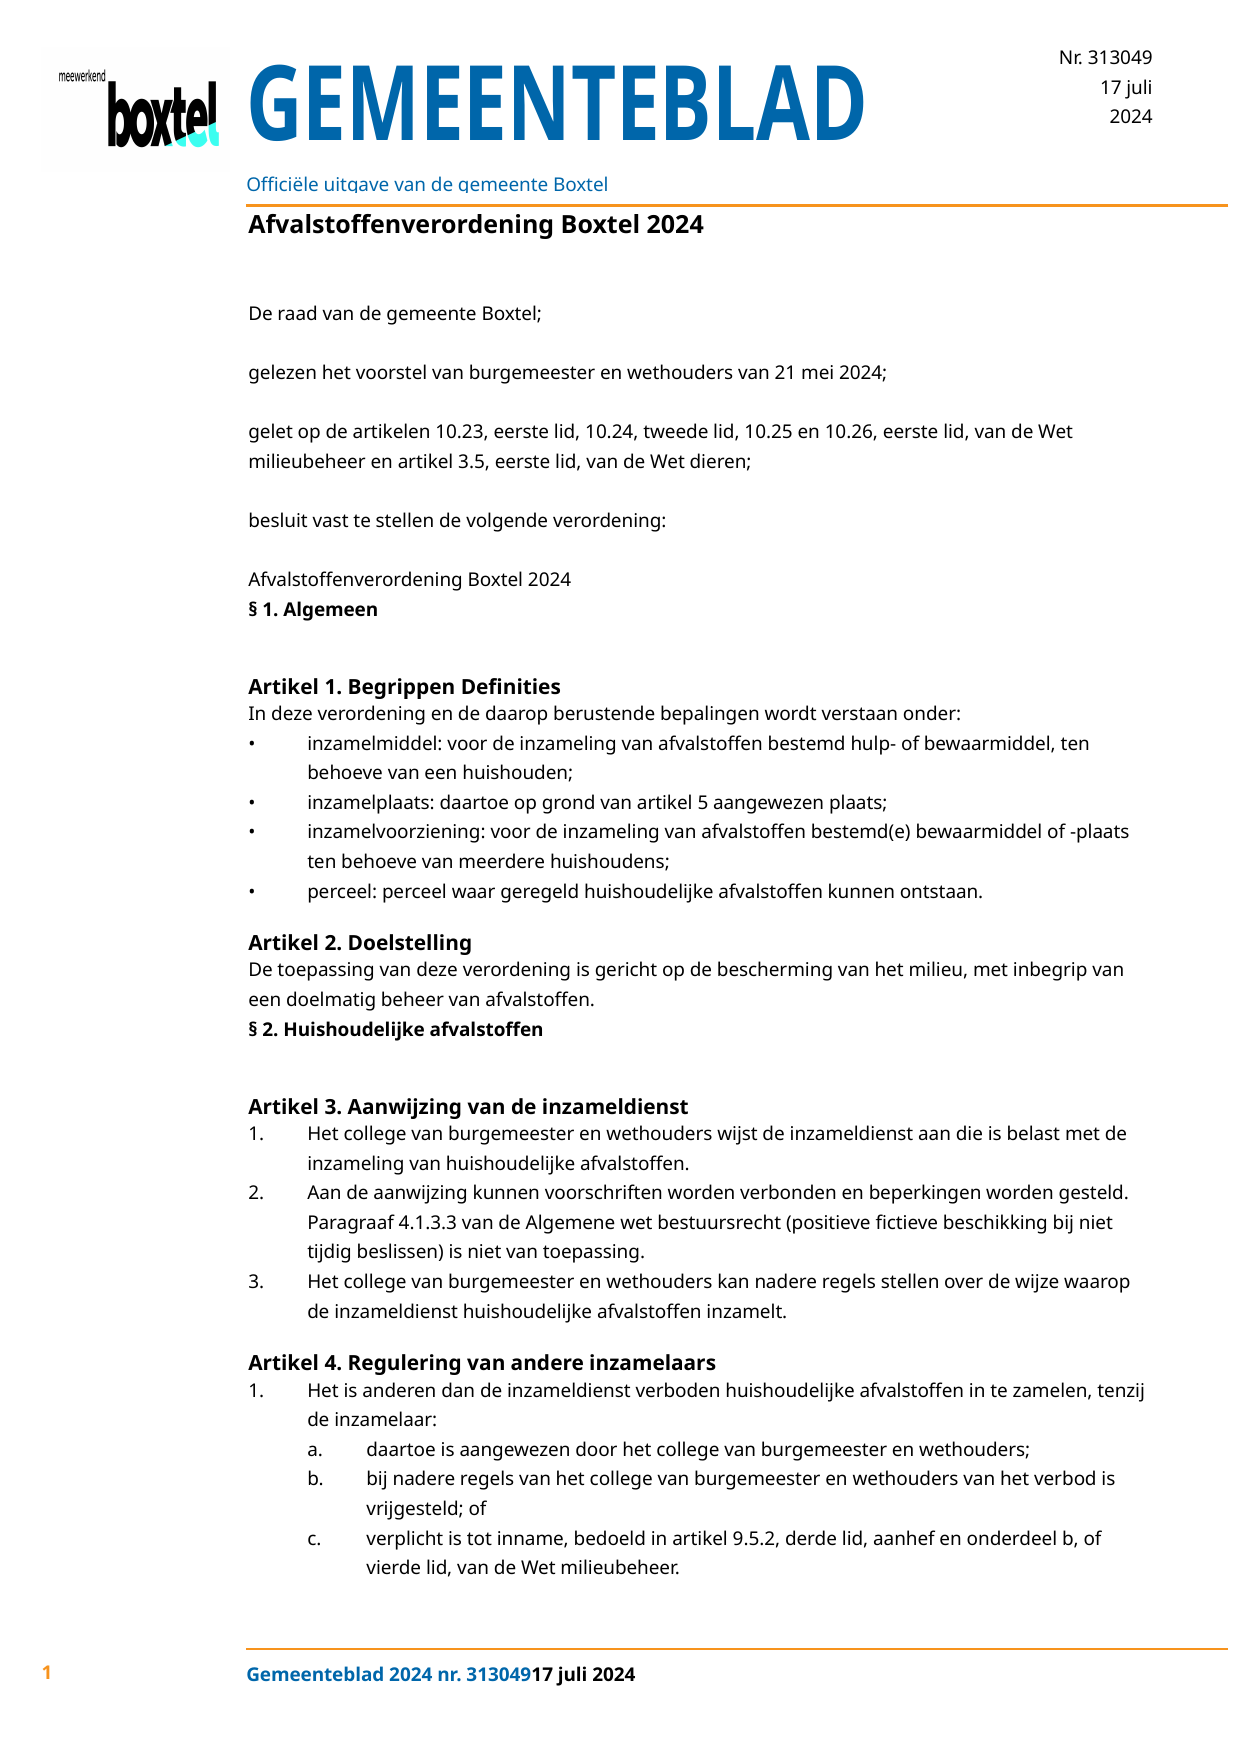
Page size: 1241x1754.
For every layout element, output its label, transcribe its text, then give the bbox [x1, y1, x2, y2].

text De raad van de gemeente Boxtel; [248, 300, 1152, 326]
text Afvalstoffenverordening Boxtel 2024 [248, 207, 1152, 241]
text Artikel 1. Begrippen Definities [248, 672, 1152, 700]
list inzamelmiddel: voor de inzameling van afvalstoffen bestemd hulp- of bewaarmiddel, ten behoeve van een huishouden; [248, 730, 1152, 785]
text gelezen het voorstel van burgemeester en wethouders van 21 mei 2024; [248, 359, 1152, 385]
list Het college van burgemeester en wethouders wijst de inzameldienst aan die is belast met de inzameling van huishoudelijke afvalstoffen. [248, 1120, 1152, 1176]
list Het college van burgemeester en wethouders kan nadere regels stellen over de wijze waarop de inzameldienst huishoudelijke afvalstoffen inzamelt. [248, 1268, 1152, 1324]
picture [41, 47, 231, 172]
list inzamelvoorziening: voor de inzameling van afvalstoffen bestemd(e) bewaarmiddel of -plaats ten behoeve van meerdere huishoudens; [248, 819, 1152, 874]
text gelet op de artikelen 10.23, eerste lid, 10.24, tweede lid, 10.25 en 10.26, eerste lid, van de Wet milieubeheer en artikel 3.5, eerste lid, van de Wet dieren; [248, 418, 1152, 473]
list verplicht is tot inname, bedoeld in artikel 9.5.2, derde lid, aanhef en onderdeel b, of vierde lid, van de Wet milieubeheer. [307, 1525, 1152, 1580]
list daartoe is aangewezen door het college van burgemeester en wethouders; [307, 1436, 1152, 1462]
list bij nadere regels van het college van burgemeester en wethouders van het verbod is vrijgesteld; of [307, 1466, 1152, 1521]
list perceel: perceel waar geregeld huishoudelijke afvalstoffen kunnen ontstaan. [248, 878, 1152, 903]
text Afvalstoffenverordening Boxtel 2024 [248, 566, 1152, 592]
text § 2. Huishoudelijke afvalstoffen [248, 1016, 1152, 1042]
text Artikel 2. Doelstelling [248, 928, 1152, 957]
list Het is anderen dan de inzameldienst verboden huishoudelijke afvalstoffen in te zamelen, tenzij de inzamelaar: [248, 1377, 1152, 1432]
list inzamelplaats: daartoe op grond van artikel 5 aangewezen plaats; [248, 789, 1152, 815]
list Aan de aanwijzing kunnen voorschriften worden verbonden en beperkingen worden gesteld. Paragraaf 4.1.3.3 van de Algemene wet bestuursrecht (positieve fictieve beschikking bij niet tijdig beslissen) is niet van toepassing. [248, 1179, 1152, 1264]
text Artikel 4. Regulering van andere inzamelaars [248, 1348, 1152, 1377]
text Artikel 3. Aanwijzing van de inzameldienst [248, 1092, 1152, 1120]
text besluit vast te stellen de volgende verordening: [248, 507, 1152, 533]
text De toepassing van deze verordening is gericht op de bescherming van het milieu, met inbegrip van een doelmatig beheer van afvalstoffen. [248, 957, 1152, 1012]
text § 1. Algemeen [248, 596, 1152, 621]
text In deze verordening en de daarop berustende bepalingen wordt verstaan onder: [248, 700, 1152, 726]
